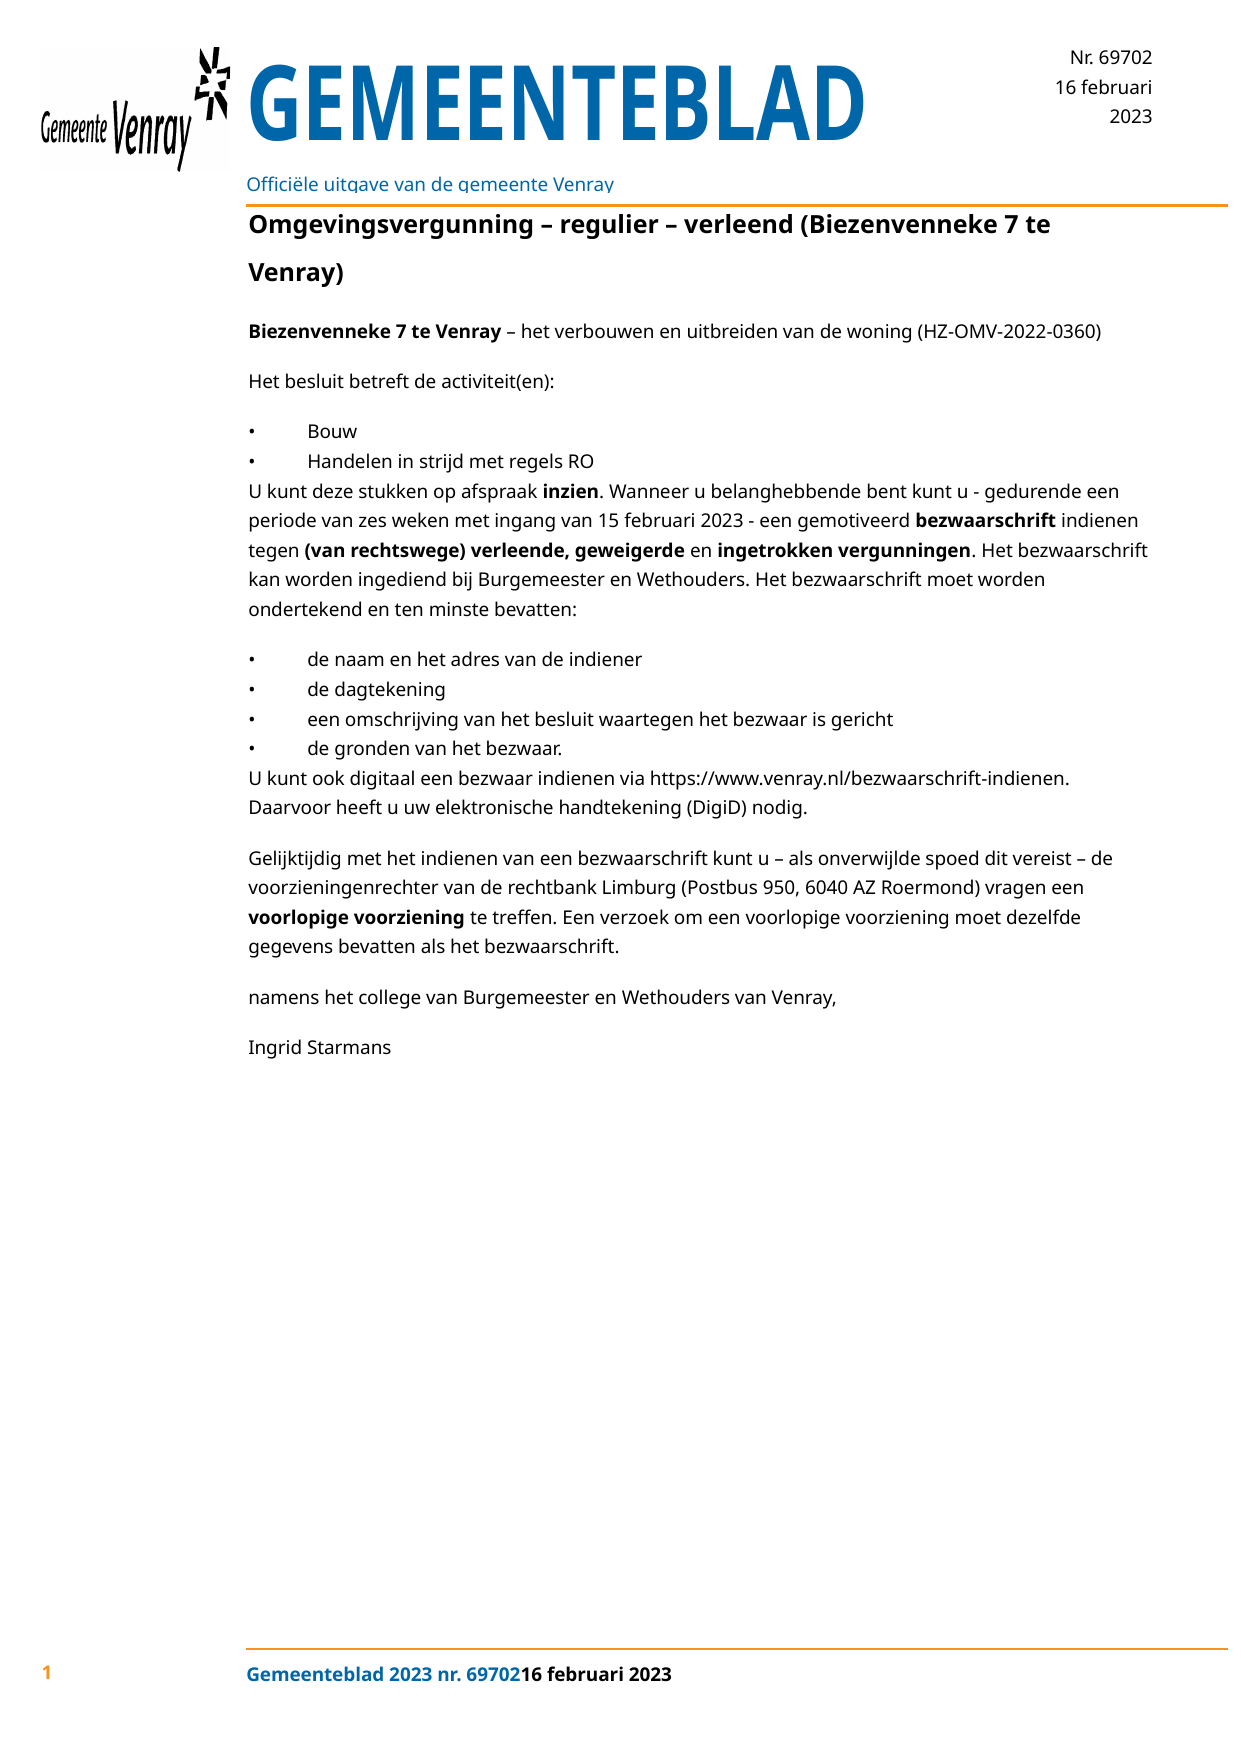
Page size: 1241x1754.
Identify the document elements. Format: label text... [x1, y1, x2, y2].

text Het besluit betreft de activiteit(en): [248, 368, 1152, 394]
picture [41, 47, 231, 172]
text namens het college van Burgemeester en Wethouders van Venray, [248, 984, 1152, 1010]
list de dagtekening [248, 676, 1152, 702]
list de gronden van het bezwaar. [248, 735, 1152, 761]
text Gelijktijdig met het indienen van een bezwaarschrift kunt u – als onverwijlde spoed dit vereist – de voorzieningenrechter van de rechtbank Limburg (Postbus 950, 6040 AZ Roermond) vragen een voorlopige voorziening te treffen. Een verzoek om een voorlopige voorziening moet dezelfde gegevens bevatten als het bezwaarschrift. [248, 845, 1152, 959]
list Bouw [248, 419, 1152, 444]
text Omgevingsvergunning – regulier – verleend (Biezenvenneke 7 te Venray) [248, 207, 1152, 288]
list een omschrijving van het besluit waartegen het bezwaar is gericht [248, 706, 1152, 732]
text Ingrid Starmans [248, 1034, 1152, 1060]
text Biezenvenneke 7 te Venray – het verbouwen en uitbreiden van de woning (HZ-OMV-2022-0360) [248, 318, 1152, 344]
text U kunt deze stukken op afspraak inzien. Wanneer u belanghebbende bent kunt u - gedurende een periode van zes weken met ingang van 15 februari 2023 - een gemotiveerd bezwaarschrift indienen tegen (van rechtswege) verleende, geweigerde en ingetrokken vergunningen. Het bezwaarschrift kan worden ingediend bij Burgemeester en Wethouders. Het bezwaarschrift moet worden ondertekend en ten minste bevatten: [248, 478, 1152, 622]
list Handelen in strijd met regels RO [248, 448, 1152, 474]
text U kunt ook digitaal een bezwaar indienen via https://www.venray.nl/bezwaarschrift-indienen. Daarvoor heeft u uw elektronische handtekening (DigiD) nodig. [248, 765, 1152, 820]
list de naam en het adres van de indiener [248, 647, 1152, 672]
